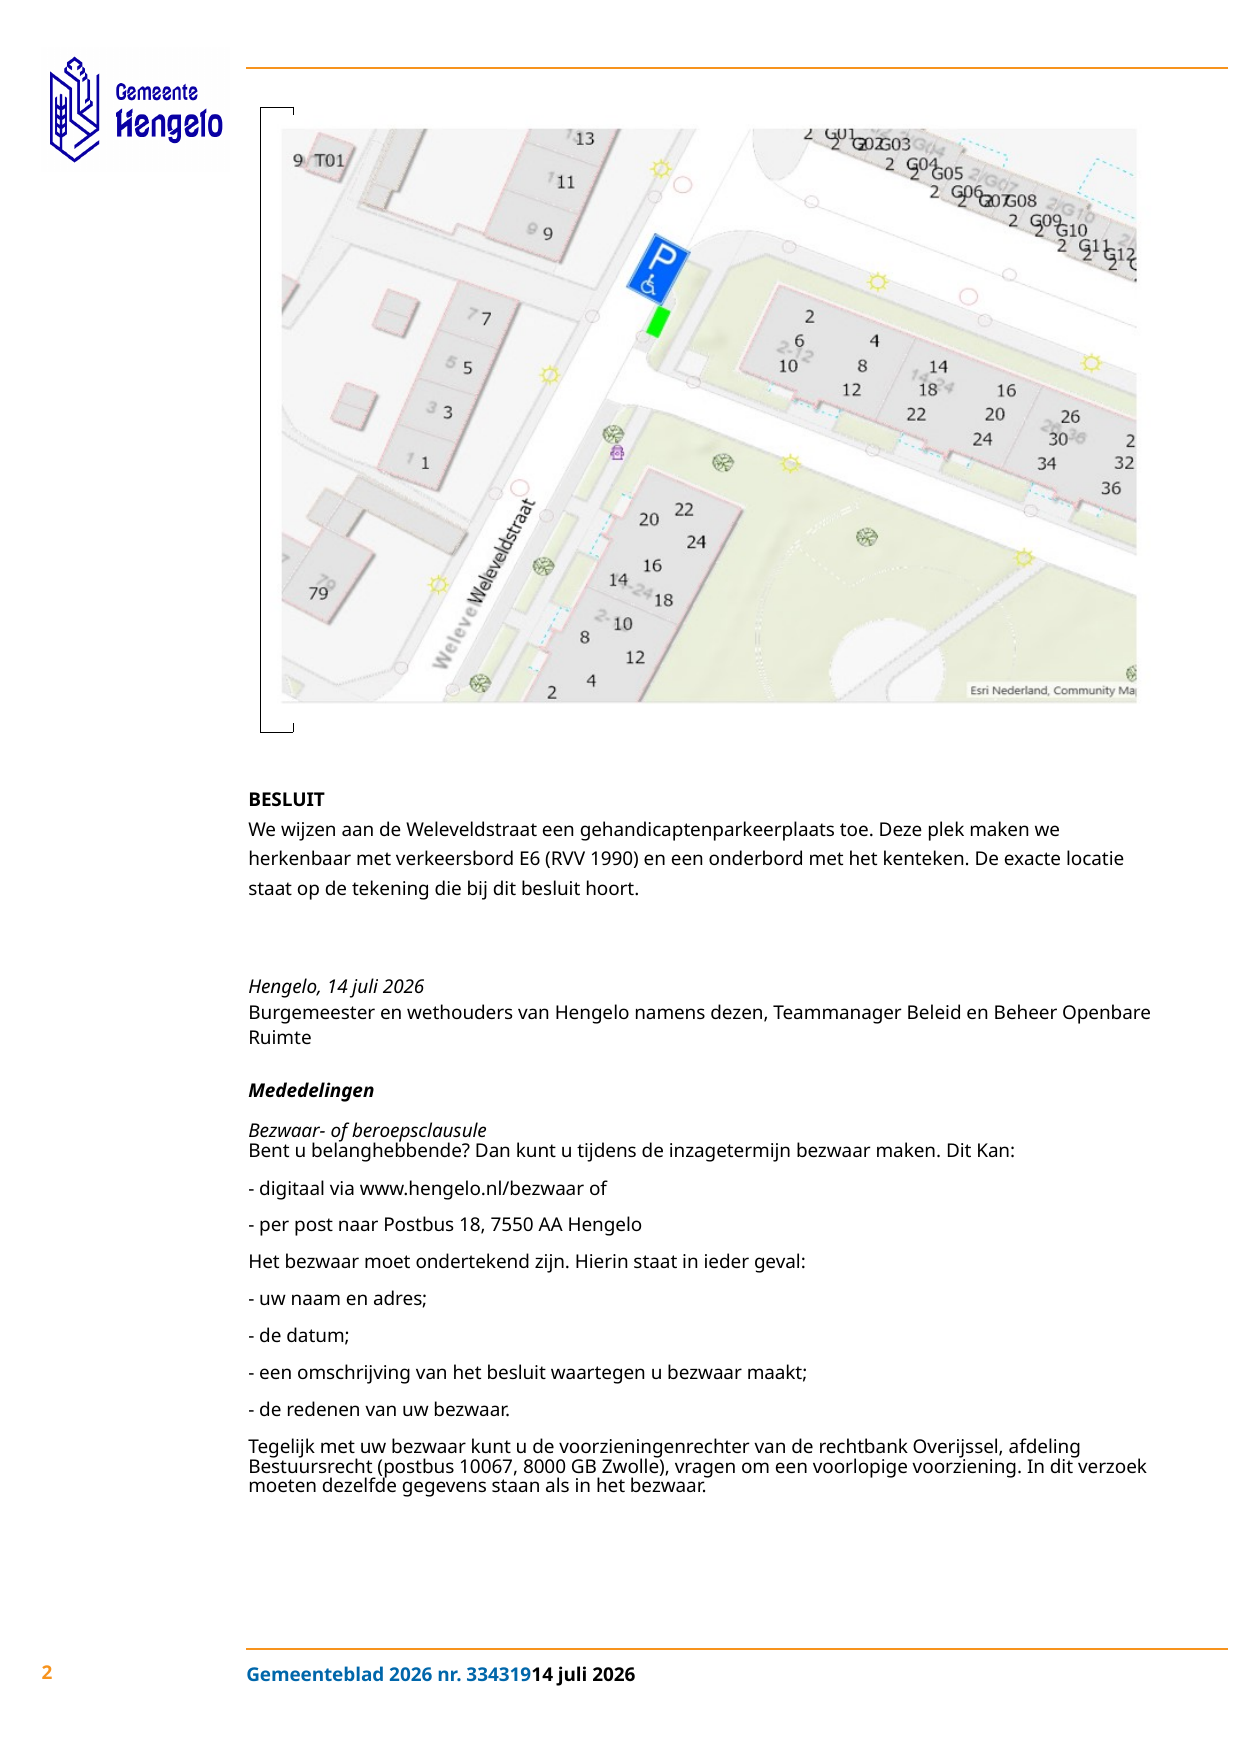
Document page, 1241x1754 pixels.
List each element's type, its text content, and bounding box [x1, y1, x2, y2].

text - de redenen van uw bezwaar. [248, 1401, 1152, 1421]
text BESLUIT [248, 786, 1152, 812]
text Bezwaar- of beroepsclausule [248, 1117, 1152, 1142]
text We wijzen aan de Weleveldstraat een gehandicaptenparkeerplaats toe. Deze plek maken we herkenbaar met verkeersbord E6 (RVV 1990) en een onderbord met het kenteken. De exacte locatie staat op de tekening die bij dit besluit hoort. [248, 816, 1152, 901]
text - digitaal via www.hengelo.nl/bezwaar of [248, 1179, 1152, 1199]
text Burgemeester en wethouders van Hengelo namens dezen, Teammanager Beleid en Beheer Openbare Ruimte [248, 999, 1152, 1050]
text Het bezwaar moet ondertekend zijn. Hierin staat in ieder geval: [248, 1253, 1152, 1273]
picture [41, 47, 231, 172]
text - uw naam en adres; [248, 1290, 1152, 1310]
text Bent u belanghebbende? Dan kunt u tijdens de inzagetermijn bezwaar maken. Dit Kan: [248, 1142, 1152, 1162]
text - per post naar Postbus 18, 7550 AA Hengelo [248, 1216, 1152, 1236]
text - de datum; [248, 1327, 1152, 1347]
picture [268, 115, 1155, 723]
text Mededelingen [248, 1077, 1152, 1103]
text Hengelo, 14 juli 2026 [248, 973, 1152, 999]
text - een omschrijving van het besluit waartegen u bezwaar maakt; [248, 1364, 1152, 1384]
text Tegelijk met uw bezwaar kunt u de voorzieningenrechter van de rechtbank Overijssel, afdeling Bestuursrecht (postbus 10067, 8000 GB Zwolle), vragen om een voorlopige voorziening. In dit verzoek moeten dezelfde gegevens staan als in het bezwaar. [248, 1438, 1152, 1496]
